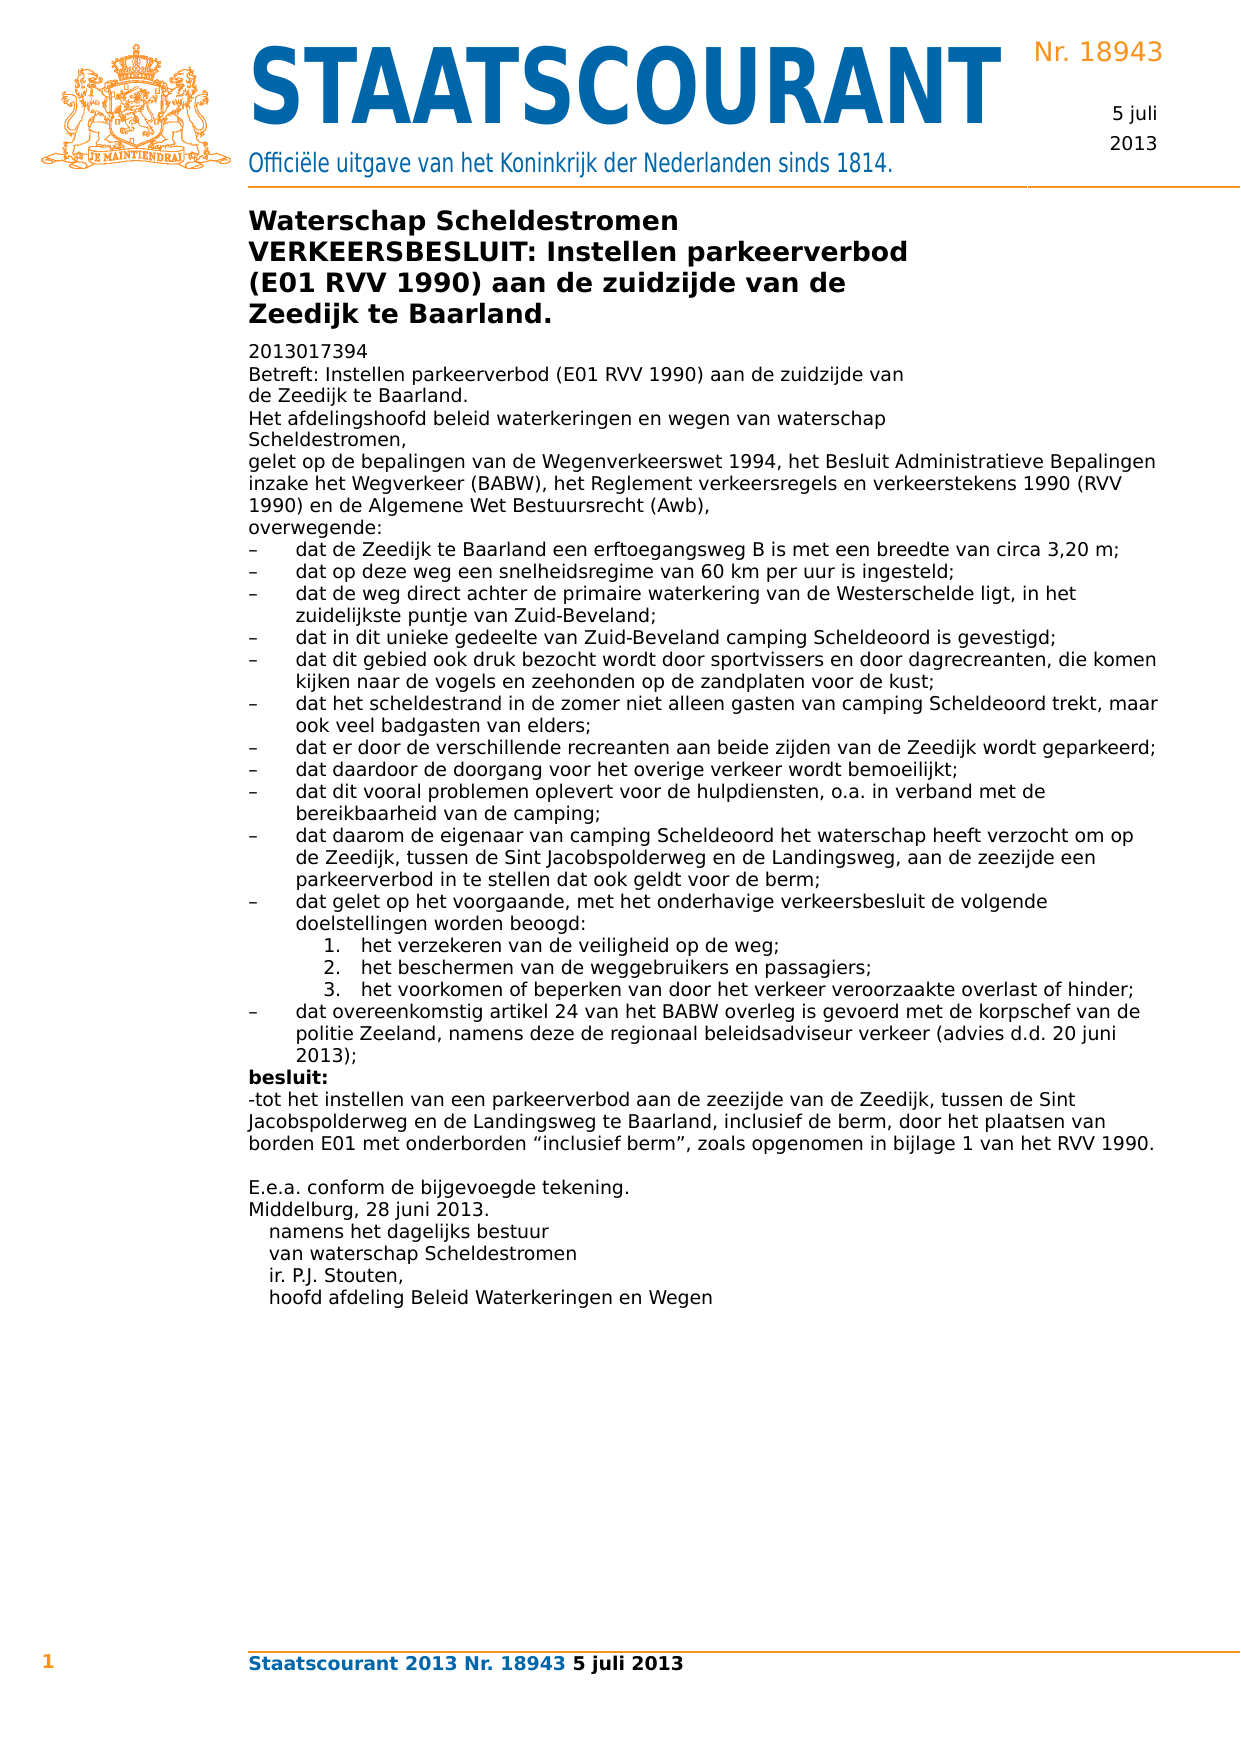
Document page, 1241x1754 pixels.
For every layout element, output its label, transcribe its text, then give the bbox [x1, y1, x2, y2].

text -tot het instellen van een parkeerverbod aan de zeezijde van de Zeedijk, tussen de Sint [248, 1089, 1163, 1111]
list dat de weg direct achter de primaire waterkering van de Westerschelde ligt, in het zuidelijkste puntje van Zuid-Beveland; [248, 583, 1163, 627]
text namens het dagelijks bestuur [248, 1221, 1163, 1243]
subtitle Waterschap Scheldestromen VERKEERSBESLUIT: Instellen parkeerverbod (E01 RVV 1990) aan de zuidzijde van de Zeedijk te Baarland. [248, 206, 927, 330]
list dat gelet op het voorgaande, met het onderhavige verkeersbesluit de volgende doelstellingen worden beoogd: [248, 891, 1163, 935]
subtitle E.e.a. conform de bijgevoegde tekening. [248, 1177, 1163, 1199]
text hoofd afdeling Beleid Waterkeringen en Wegen [248, 1287, 1163, 1308]
subtitle gelet op de bepalingen van de Wegenverkeerswet 1994, het Besluit Administratieve Bepalingen inzake het Wegverkeer (BABW), het Reglement verkeersregels en verkeerstekens 1990 (RVV 1990) en de Algemene Wet Bestuursrecht (Awb), [248, 451, 1163, 517]
subtitle Middelburg, 28 juni 2013. [248, 1199, 1163, 1221]
subtitle overwegende: [248, 517, 1163, 539]
list dat de Zeedijk te Baarland een erftoegangsweg B is met een breedte van circa 3,20 m; [248, 539, 1163, 561]
list dat daardoor de doorgang voor het overige verkeer wordt bemoeilijkt; [248, 759, 1163, 781]
list dat dit vooral problemen oplevert voor de hulpdiensten, o.a. in verband met de bereikbaarheid van de camping; [248, 781, 1163, 825]
text besluit: [248, 1067, 1163, 1089]
picture [927, 205, 1164, 442]
subtitle Jacobspolderweg en de Landingsweg te Baarland, inclusief de berm, door het plaatsen van borden E01 met onderborden “inclusief berm”, zoals opgenomen in bijlage 1 van het RVV 1990. [248, 1111, 1163, 1155]
subtitle Het afdelingshoofd beleid waterkeringen en wegen van waterschap Scheldestromen, [248, 407, 1163, 451]
list dat daarom de eigenaar van camping Scheldeoord het waterschap heeft verzocht om op de Zeedijk, tussen de Sint Jacobspolderweg en de Landingsweg, aan de zeezijde een parkeerverbod in te stellen dat ook geldt voor de berm; [248, 825, 1163, 891]
list dat in dit unieke gedeelte van Zuid-Beveland camping Scheldeoord is gevestigd; [248, 627, 1163, 649]
list het verzekeren van de veiligheid op de weg; [323, 935, 1163, 957]
list dat dit gebied ook druk bezocht wordt door sportvissers en door dagrecreanten, die komen kijken naar de vogels en zeehonden op de zandplaten voor de kust; [248, 649, 1163, 693]
list het voorkomen of beperken van door het verkeer veroorzaakte overlast of hinder; [323, 979, 1163, 1001]
list dat overeenkomstig artikel 24 van het BABW overleg is gevoerd met de korpschef van de politie Zeeland, namens deze de regionaal beleidsadviseur verkeer (advies d.d. 20 juni 2013); [248, 1001, 1163, 1067]
text van waterschap Scheldestromen [248, 1243, 1163, 1264]
list dat op deze weg een snelheidsregime van 60 km per uur is ingesteld; [248, 561, 1163, 583]
subtitle 2013017394 [248, 341, 927, 363]
picture [41, 44, 231, 169]
list dat er door de verschillende recreanten aan beide zijden van de Zeedijk wordt geparkeerd; [248, 737, 1163, 759]
list het beschermen van de weggebruikers en passagiers; [323, 957, 1163, 979]
subtitle Betreft: Instellen parkeerverbod (E01 RVV 1990) aan de zuidzijde van de Zeedijk te Baarland. [248, 363, 927, 407]
text ir. P.J. Stouten, [248, 1264, 1163, 1287]
list dat het scheldestrand in de zomer niet alleen gasten van camping Scheldeoord trekt, maar ook veel badgasten van elders; [248, 693, 1163, 737]
